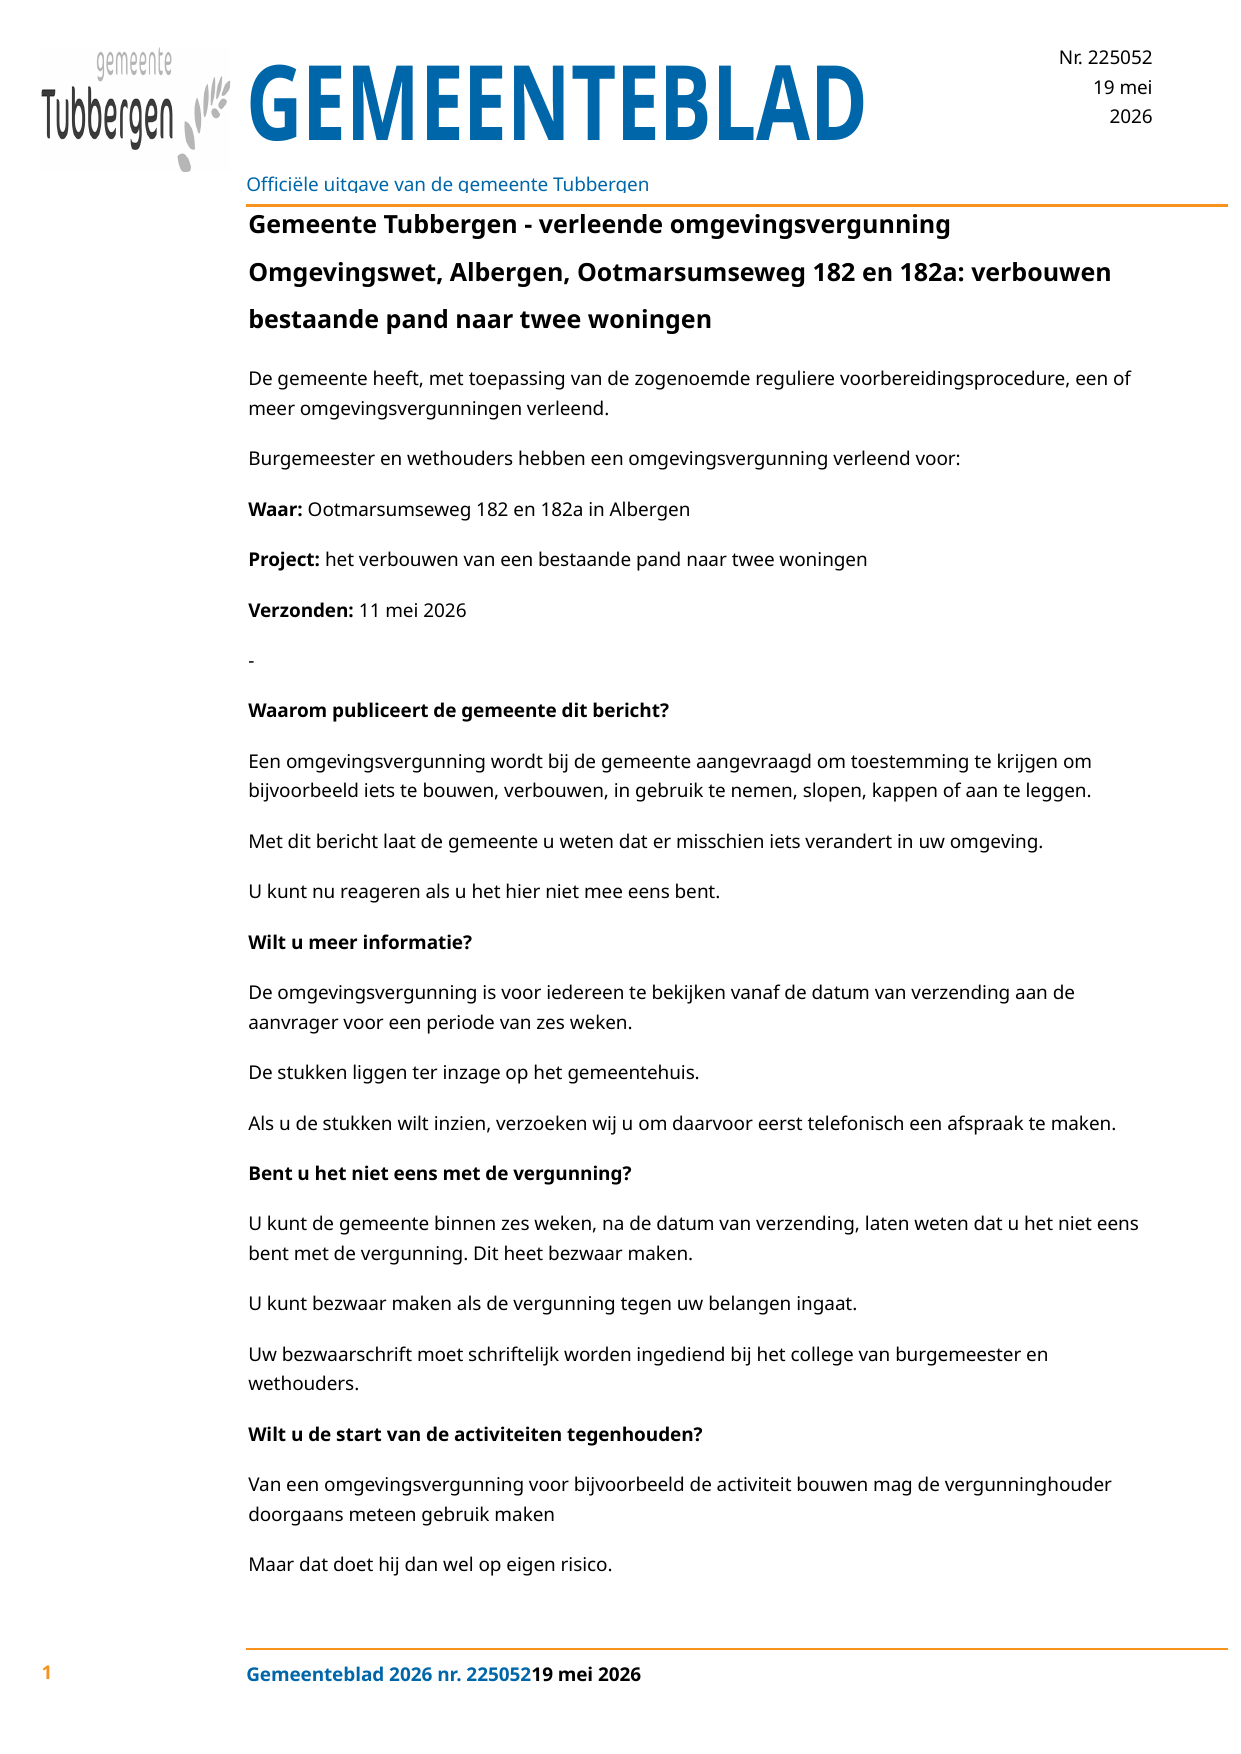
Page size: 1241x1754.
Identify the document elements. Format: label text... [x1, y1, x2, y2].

text Wilt u meer informatie? [248, 929, 1152, 954]
text U kunt bezwaar maken als de vergunning tegen uw belangen ingaat. [248, 1291, 1152, 1316]
text Uw bezwaarschrift moet schriftelijk worden ingediend bij het college van burgemeester en wethouders. [248, 1341, 1152, 1396]
picture [41, 47, 231, 172]
text U kunt nu reageren als u het hier niet mee eens bent. [248, 878, 1152, 904]
text Project: het verbouwen van een bestaande pand naar twee woningen [248, 546, 1152, 572]
text Met dit bericht laat de gemeente u weten dat er misschien iets verandert in uw omgeving. [248, 828, 1152, 854]
text Een omgevingsvergunning wordt bij de gemeente aangevraagd om toestemming te krijgen om bijvoorbeeld iets te bouwen, verbouwen, in gebruik te nemen, slopen, kappen of aan te leggen. [248, 748, 1152, 803]
text Wilt u de start van de activiteiten tegenhouden? [248, 1421, 1152, 1447]
text Als u de stukken wilt inzien, verzoeken wij u om daarvoor eerst telefonisch een afspraak te maken. [248, 1110, 1152, 1135]
text Maar dat doet hij dan wel op eigen risico. [248, 1551, 1152, 1577]
text Burgemeester en wethouders hebben een omgevingsvergunning verleend voor: [248, 446, 1152, 471]
text Verzonden: 11 mei 2026 [248, 597, 1152, 622]
text De gemeente heeft, met toepassing van de zogenoemde reguliere voorbereidingsprocedure, een of meer omgevingsvergunningen verleend. [248, 366, 1152, 421]
text De stukken liggen ter inzage op het gemeentehuis. [248, 1059, 1152, 1085]
text U kunt de gemeente binnen zes weken, na de datum van verzending, laten weten dat u het niet eens bent met de vergunning. Dit heet bezwaar maken. [248, 1211, 1152, 1266]
text Gemeente Tubbergen - verleende omgevingsvergunning Omgevingswet, Albergen, Ootmarsumseweg 182 en 182a: verbouwen bestaande pand naar twee woningen [248, 207, 1152, 336]
text Waar: Ootmarsumseweg 182 en 182a in Albergen [248, 496, 1152, 522]
text Van een omgevingsvergunning voor bijvoorbeeld de activiteit bouwen mag de vergunninghouder doorgaans meteen gebruik maken [248, 1471, 1152, 1527]
text - [248, 647, 1152, 673]
text Waarom publiceert de gemeente dit bericht? [248, 698, 1152, 723]
text Bent u het niet eens met de vergunning? [248, 1160, 1152, 1186]
text De omgevingsvergunning is voor iedereen te bekijken vanaf de datum van verzending aan de aanvrager voor een periode van zes weken. [248, 979, 1152, 1034]
